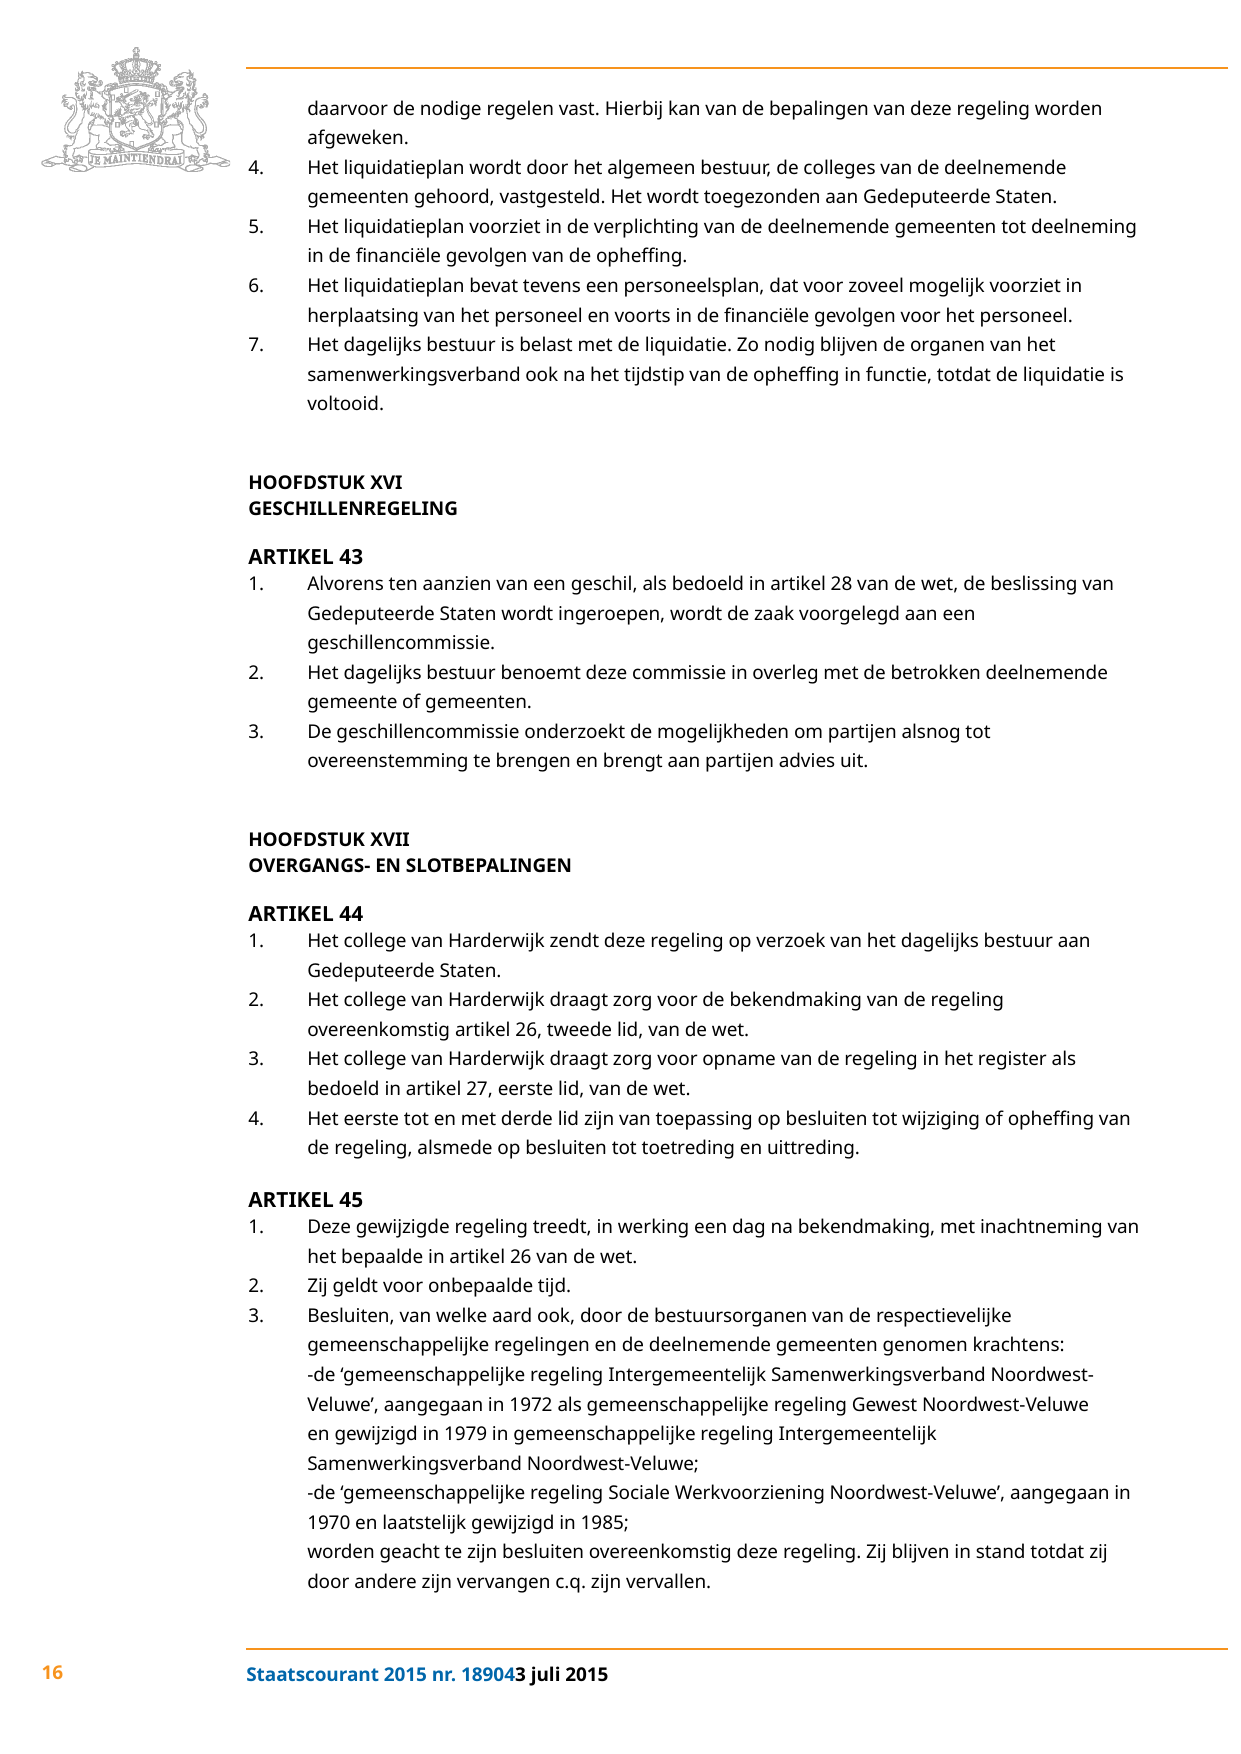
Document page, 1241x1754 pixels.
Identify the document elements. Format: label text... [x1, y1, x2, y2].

list daarvoor de nodige regelen vast. Hierbij kan van de bepalingen van deze regeling worden afgeweken. [248, 95, 1152, 150]
list Deze gewijzigde regeling treedt, in werking een dag na bekendmaking, met inachtneming van het bepaalde in artikel 26 van de wet. [248, 1213, 1152, 1268]
list Het liquidatieplan wordt door het algemeen bestuur, de colleges van de deelnemende gemeenten gehoord, vastgesteld. Het wordt toegezonden aan Gedeputeerde Staten. [248, 154, 1152, 209]
list worden geacht te zijn besluiten overeenkomstig deze regeling. Zij blijven in stand totdat zij door andere zijn vervangen c.q. zijn vervallen. [248, 1539, 1152, 1594]
text GESCHILLENREGELING [248, 495, 1152, 521]
list -de ‘gemeenschappelijke regeling Sociale Werkvoorziening Noord­west-Veluwe’, aangegaan in 1970 en laatstelijk gewijzigd in 1985; [248, 1479, 1152, 1535]
list Het college van Harderwijk draagt zorg voor de bekendmaking van de regeling overeenkomstig artikel 26, tweede lid, van de wet. [248, 986, 1152, 1042]
list Het dagelijks bestuur benoemt deze commissie in overleg met de betrokken deelnemende gemeente of gemeenten. [248, 659, 1152, 714]
list De geschillencommissie onderzoekt de mogelijkheden om partijen alsnog tot overeenstemming te brengen en brengt aan partijen advies uit. [248, 718, 1152, 773]
list Alvorens ten aanzien van een geschil, als bedoeld in artikel 28 van de wet, de beslissing van Gedeputeerde Staten wordt ingeroepen, wordt de zaak voorgelegd aan een geschillencommissie. [248, 570, 1152, 655]
text HOOFDSTUK XVII [248, 824, 1152, 852]
picture [41, 47, 231, 172]
list Het eerste tot en met derde lid zijn van toepassing op besluiten tot wijziging of opheffing van de regeling, alsmede op besluiten tot toetreding en uittreding. [248, 1105, 1152, 1160]
list Zij geldt voor onbepaalde tijd. [248, 1272, 1152, 1298]
list Het liquidatieplan voorziet in de verplichting van de deelnemende gemeenten tot deelneming in de financiële gevolgen van de opheffing. [248, 213, 1152, 268]
list -de ‘gemeenschappelijke regeling Intergemeentelijk Samenwerkingsverband Noordwest-Veluwe’, aangegaan in 1972 als gemeenschappelijke regeling Gewest Noordwest-Veluwe en gewijzigd in 1979 in gemeenschappelijke regeling Intergemeentelijk Samenwerkingsverband Noord­west-Veluwe; [248, 1361, 1152, 1476]
list Het liquidatieplan bevat tevens een personeelsplan, dat voor zoveel mogelijk voorziet in herplaatsing van het personeel en voorts in de financiële gevolgen voor het personeel. [248, 272, 1152, 328]
list Het college van Harderwijk zendt deze regeling op verzoek van het dagelijks bestuur aan Gedeputeerde Staten. [248, 927, 1152, 983]
text ARTIKEL 43 [248, 542, 1152, 570]
text HOOFDSTUK XVI [248, 467, 1152, 495]
text OVERGANGS- EN SLOTBEPALINGEN [248, 852, 1152, 878]
text ARTIKEL 45 [248, 1185, 1152, 1213]
list Het dagelijks bestuur is belast met de liquidatie. Zo nodig blijven de organen van het samenwerkingsverband ook na het tijdstip van de opheffing in functie, totdat de liquidatie is voltooid. [248, 331, 1152, 416]
list Besluiten, van welke aard ook, door de bestuursorganen van de respectievelijke gemeenschappelijke regelingen en de deelnemende gemeenten genomen krachtens: [248, 1302, 1152, 1357]
text ARTIKEL 44 [248, 899, 1152, 927]
list Het college van Harderwijk draagt zorg voor opname van de regeling in het register als bedoeld in artikel 27, eerste lid, van de wet. [248, 1046, 1152, 1101]
